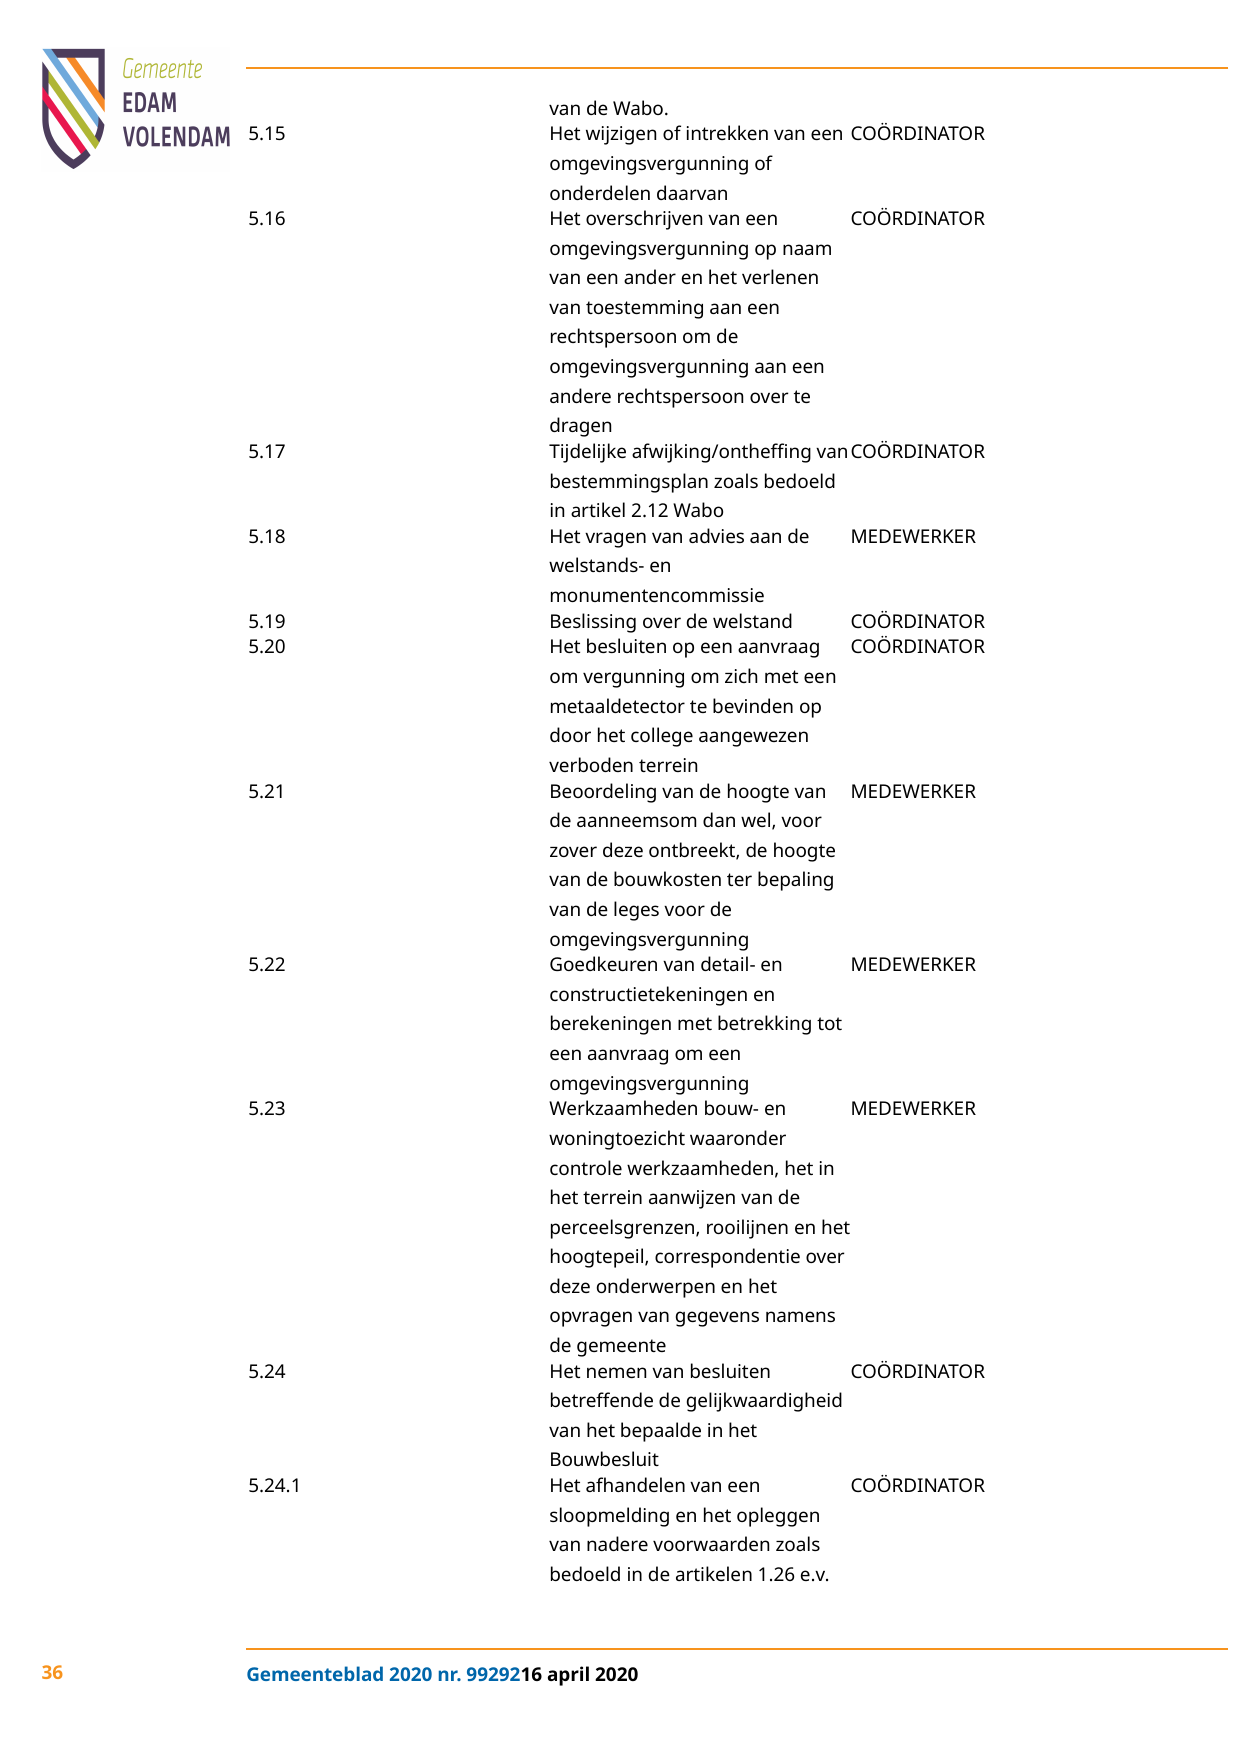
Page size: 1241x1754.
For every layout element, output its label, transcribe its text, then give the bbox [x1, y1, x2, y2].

table_cell Het vragen van advies aan de welstands- en monumentencommissie [549, 523, 850, 608]
table_cell [850, 95, 1152, 121]
table_cell Het overschrijven van een omgevingsvergunning op naam van een ander en het verlenen van toestemming aan een rechtspersoon om de omgevingsvergunning aan een andere rechtspersoon over te dragen [549, 205, 850, 438]
table_cell Beoordeling van de hoogte van de aanneemsom dan wel, voor zover deze ontbreekt, de hoogte van de bouwkosten ter bepaling van de leges voor de omgevingsvergunning [549, 778, 850, 951]
table_cell COÖRDINATOR [850, 438, 1152, 523]
table_cell 5.19 [248, 608, 549, 634]
table_cell COÖRDINATOR [850, 121, 1152, 205]
table_cell Het afhandelen van een sloopmelding en het opleggen van nadere voorwaarden zoals bedoeld in de artikelen 1.26 e.v. [549, 1473, 850, 1587]
table_cell Beslissing over de welstand [549, 608, 850, 634]
table_cell MEDEWERKER [850, 1096, 1152, 1358]
table_cell 5.16 [248, 205, 549, 438]
table_cell Het nemen van besluiten betreffende de gelijkwaardigheid van het bepaalde in het Bouwbesluit [549, 1358, 850, 1472]
table_cell MEDEWERKER [850, 523, 1152, 608]
table_cell 5.24.1 [248, 1473, 549, 1587]
table_cell COÖRDINATOR [850, 1358, 1152, 1472]
table_cell COÖRDINATOR [850, 1473, 1152, 1587]
table_cell 5.24 [248, 1358, 549, 1472]
table_cell Werkzaamheden bouw- en woningtoezicht waaronder controle werkzaamheden, het in het terrein aanwijzen van de perceelsgrenzen, rooilijnen en het hoogtepeil, correspondentie over deze onderwerpen en het opvragen van gegevens namens de gemeente [549, 1096, 850, 1358]
table_cell 5.22 [248, 951, 549, 1096]
table_cell 5.21 [248, 778, 549, 951]
table_cell MEDEWERKER [850, 778, 1152, 951]
table_cell Het wijzigen of intrekken van een omgevingsvergunning of onderdelen daarvan [549, 121, 850, 205]
table_cell Tijdelijke afwijking/ontheffing van bestemmingsplan zoals bedoeld in artikel 2.12 Wabo [549, 438, 850, 523]
table_cell 5.20 [248, 634, 549, 778]
table_cell COÖRDINATOR [850, 205, 1152, 438]
table_cell 5.18 [248, 523, 549, 608]
table_cell Goedkeuren van detail- en constructietekeningen en berekeningen met betrekking tot een aanvraag om een omgevingsvergunning [549, 951, 850, 1096]
table_cell van de Wabo. [549, 95, 850, 121]
table_cell MEDEWERKER [850, 951, 1152, 1096]
table_cell [248, 95, 549, 121]
table_cell 5.17 [248, 438, 549, 523]
table_cell 5.15 [248, 121, 549, 205]
table_cell Het besluiten op een aanvraag om vergunning om zich met een metaal­detector te bevinden op door het college aangewezen verboden terrein [549, 634, 850, 778]
table_cell 5.23 [248, 1096, 549, 1358]
table_cell COÖRDINATOR [850, 608, 1152, 634]
picture [41, 47, 231, 172]
table_cell COÖRDINATOR [850, 634, 1152, 778]
